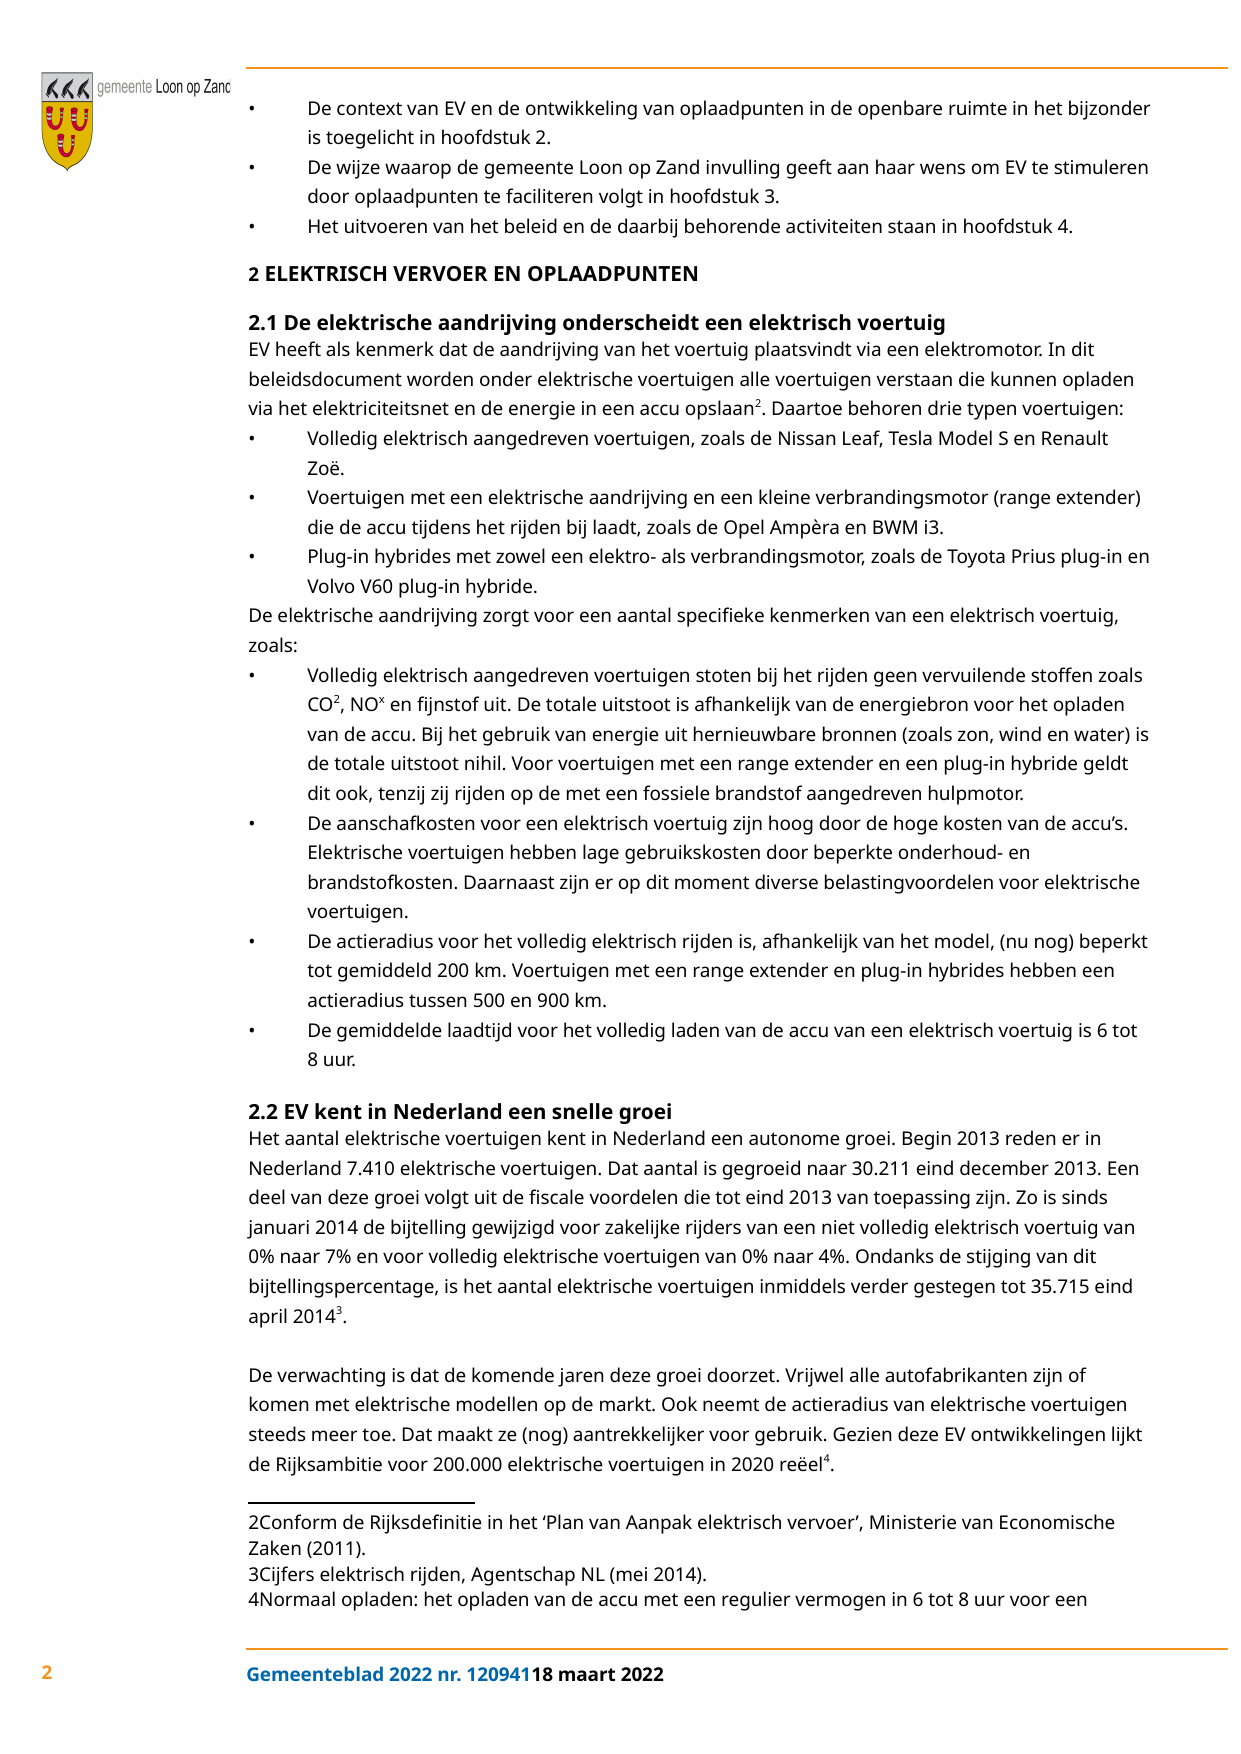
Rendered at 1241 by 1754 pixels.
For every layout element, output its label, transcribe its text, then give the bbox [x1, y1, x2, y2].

list De gemiddelde laadtijd voor het volledig laden van de accu van een elektrisch voertuig is 6 tot 8 uur. [248, 1017, 1152, 1072]
text 2 ELEKTRISCH VERVOER EN OPLAADPUNTEN [248, 259, 1152, 287]
list De wijze waarop de gemeente Loon op Zand invulling geeft aan haar wens om EV te stimuleren door oplaadpunten te faciliteren volgt in hoofdstuk 3. [248, 154, 1152, 209]
text Normaal opladen: het opladen van de accu met een regulier vermogen in 6 tot 8 uur voor een [248, 1586, 1152, 1612]
text Cijfers elektrisch rijden, Agentschap NL (mei 2014). [248, 1561, 1152, 1586]
text Conform de Rijksdefinitie in het ‘Plan van Aanpak elektrisch vervoer’, Ministerie van Economische Zaken (2011). [248, 1509, 1152, 1561]
text Het aantal elektrische voertuigen kent in Nederland een autonome groei. Begin 2013 reden er in Nederland 7.410 elektrische voertuigen. Dat aantal is gegroeid naar 30.211 eind december 2013. Een deel van deze groei volgt uit de fiscale voordelen die tot eind 2013 van toepassing zijn. Zo is sinds januari 2014 de bijtelling gewijzigd voor zakelijke rijders van een niet volledig elektrisch voertuig van 0% naar 7% en voor volledig elektrische voertuigen van 0% naar 4%. Ondanks de stijging van dit bijtellingspercentage, is het aantal elektrische voertuigen inmiddels verder gestegen tot 35.715 eind april 2014. [248, 1125, 1152, 1328]
text 2.1 De elektrische aandrijving onderscheidt een elektrisch voertuig [248, 308, 1152, 336]
picture [41, 47, 231, 172]
list De actieradius voor het volledig elektrisch rijden is, afhankelijk van het model, (nu nog) beperkt tot gemiddeld 200 km. Voertuigen met een range extender en plug-in hybrides hebben een actieradius tussen 500 en 900 km. [248, 928, 1152, 1013]
list Volledig elektrisch aangedreven voertuigen, zoals de Nissan Leaf, Tesla Model S en Renault Zoë. [248, 425, 1152, 481]
list De aanschafkosten voor een elektrisch voertuig zijn hoog door de hoge kosten van de accu’s. Elektrische voertuigen hebben lage gebruikskosten door beperkte onderhoud- en brandstofkosten. Daarnaast zijn er op dit moment diverse belastingvoordelen voor elektrische voertuigen. [248, 810, 1152, 924]
text 2.2 EV kent in Nederland een snelle groei [248, 1097, 1152, 1125]
list Volledig elektrisch aangedreven voertuigen stoten bij het rijden geen vervuilende stoffen zoals CO2, NOx en fijnstof uit. De totale uitstoot is afhankelijk van de energiebron voor het opladen van de accu. Bij het gebruik van energie uit hernieuwbare bronnen (zoals zon, wind en water) is de totale uitstoot nihil. Voor voertuigen met een range extender en een plug-in hybride geldt dit ook, tenzij zij rijden op de met een fossiele brandstof aangedreven hulpmotor. [248, 662, 1152, 806]
text De verwachting is dat de komende jaren deze groei doorzet. Vrijwel alle autofabrikanten zijn of komen met elektrische modellen op de markt. Ook neemt de actieradius van elektrische voertuigen steeds meer toe. Dat maakt ze (nog) aantrekkelijker voor gebruik. Gezien deze EV ontwikkelingen lijkt de Rijksambitie voor 200.000 elektrische voertuigen in 2020 reëel. [248, 1362, 1152, 1476]
list Voertuigen met een elektrische aandrijving en een kleine verbrandingsmotor (range extender) die de accu tijdens het rijden bij laadt, zoals de Opel Ampèra en BWM i3. [248, 484, 1152, 540]
list Plug-in hybrides met zowel een elektro- als verbrandingsmotor, zoals de Toyota Prius plug-in en Volvo V60 plug-in hybride. [248, 543, 1152, 599]
list De context van EV en de ontwikkeling van oplaadpunten in de openbare ruimte in het bijzonder is toegelicht in hoofdstuk 2. [248, 95, 1152, 150]
list Het uitvoeren van het beleid en de daarbij behorende activiteiten staan in hoofdstuk 4. [248, 213, 1152, 239]
text EV heeft als kenmerk dat de aandrijving van het voertuig plaatsvindt via een elektromotor. In dit beleidsdocument worden onder elektrische voertuigen alle voertuigen verstaan die kunnen opladen via het elektriciteitsnet en de energie in een accu opslaan. Daartoe behoren drie typen voertuigen: [248, 336, 1152, 421]
text De elektrische aandrijving zorgt voor een aantal specifieke kenmerken van een elektrisch voertuig, zoals: [248, 603, 1152, 658]
